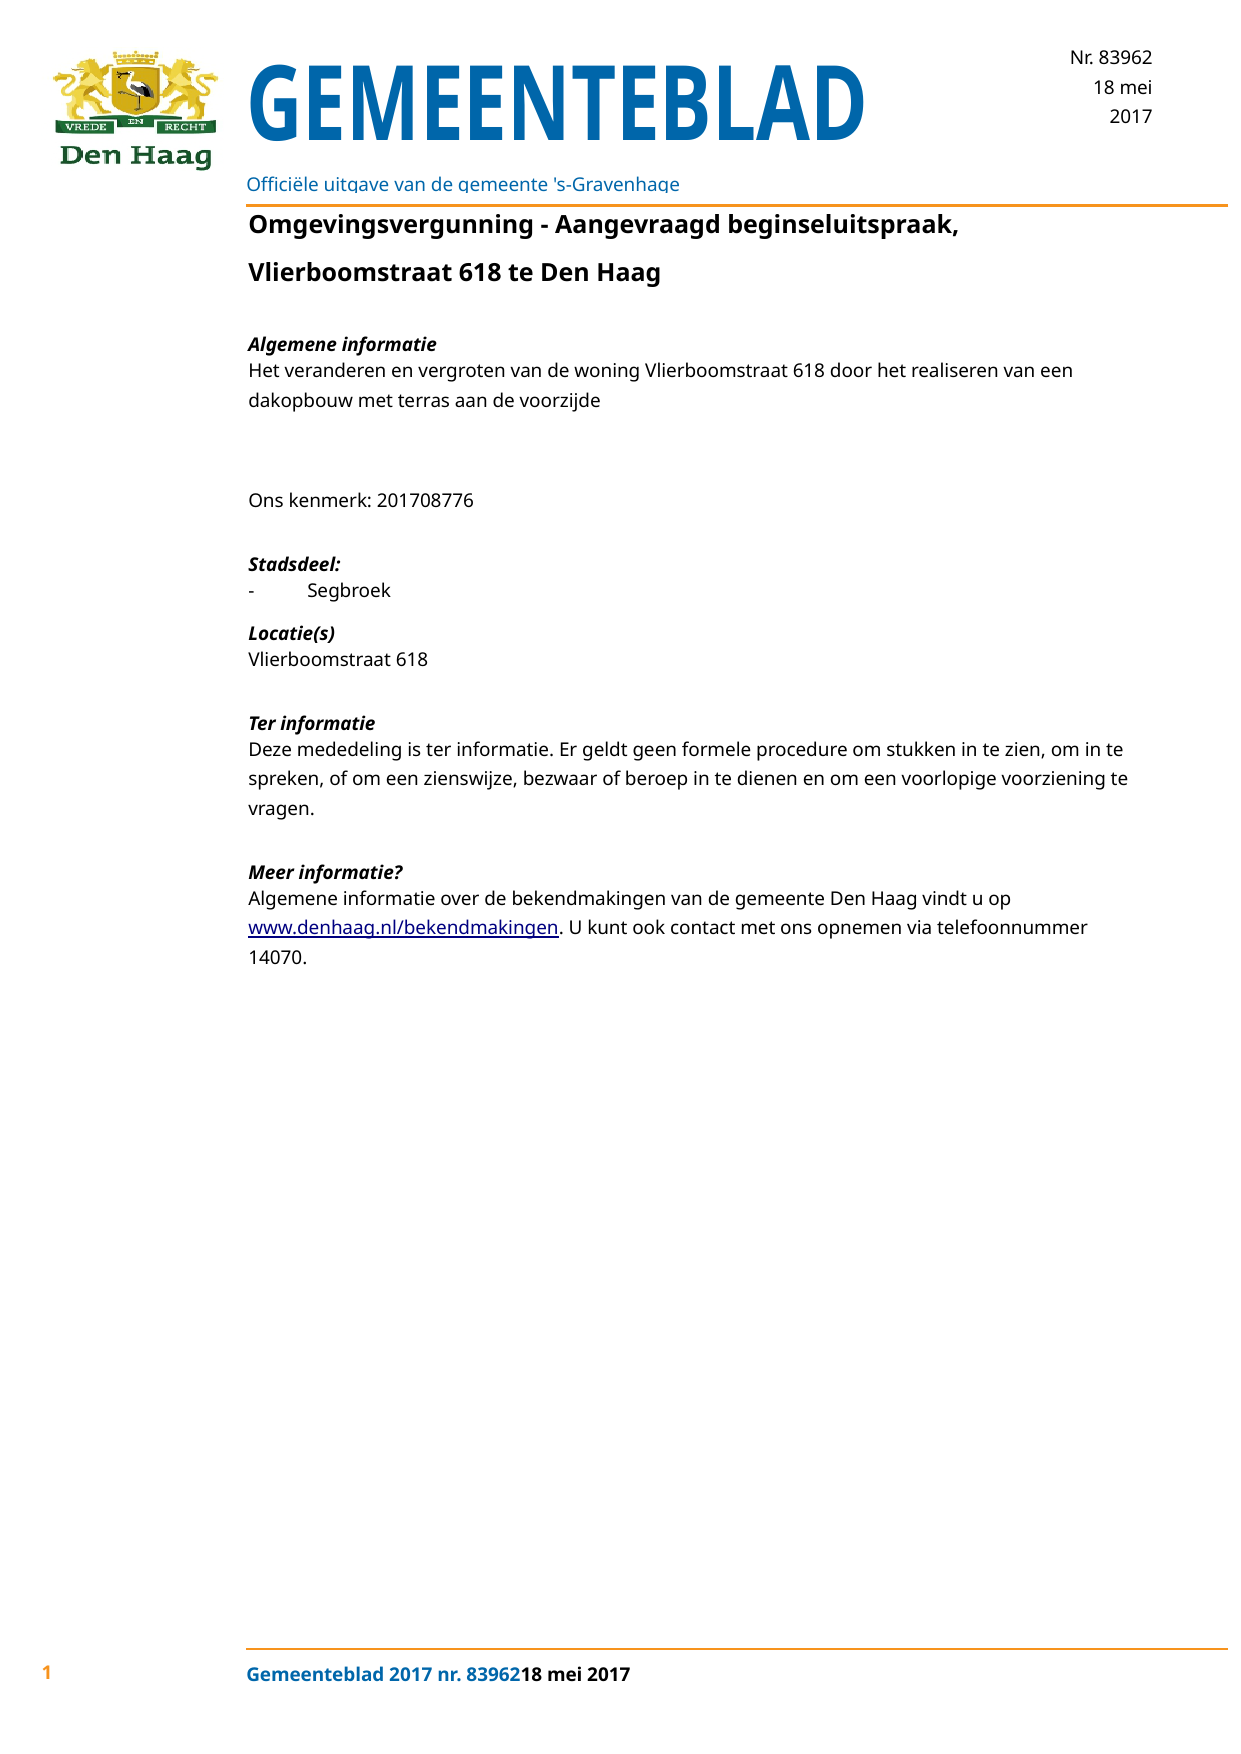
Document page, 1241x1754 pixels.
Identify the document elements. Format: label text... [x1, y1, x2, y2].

list Segbroek [248, 577, 1152, 603]
text Omgevingsvergunning - Aangevraagd beginseluitspraak, Vlierboomstraat 618 te Den Haag [248, 207, 1152, 288]
text Het veranderen en vergroten van de woning Vlierboomstraat 618 door het realiseren van een dakopbouw met terras aan de voorzijde [248, 357, 1152, 412]
text Vlierboomstraat 618 [248, 646, 1152, 672]
text Algemene informatie [248, 331, 1152, 357]
text Locatie(s) [248, 620, 1152, 646]
text Ter informatie [248, 710, 1152, 736]
text Meer informatie? [248, 859, 1152, 885]
text Stadsdeel: [248, 552, 1152, 577]
text Deze mededeling is ter informatie. Er geldt geen formele procedure om stukken in te zien, om in te spreken, of om een zienswijze, bezwaar of beroep in te dienen en om een voorlopige voorziening te vragen. [248, 736, 1152, 821]
text Ons kenmerk: 201708776 [248, 488, 1152, 513]
text Algemene informatie over de bekendmakingen van de gemeente Den Haag vindt u op www.denhaag.nl/bekendmakingen. U kunt ook contact met ons opnemen via telefoonnummer 14070. [248, 885, 1152, 969]
picture [41, 47, 231, 172]
